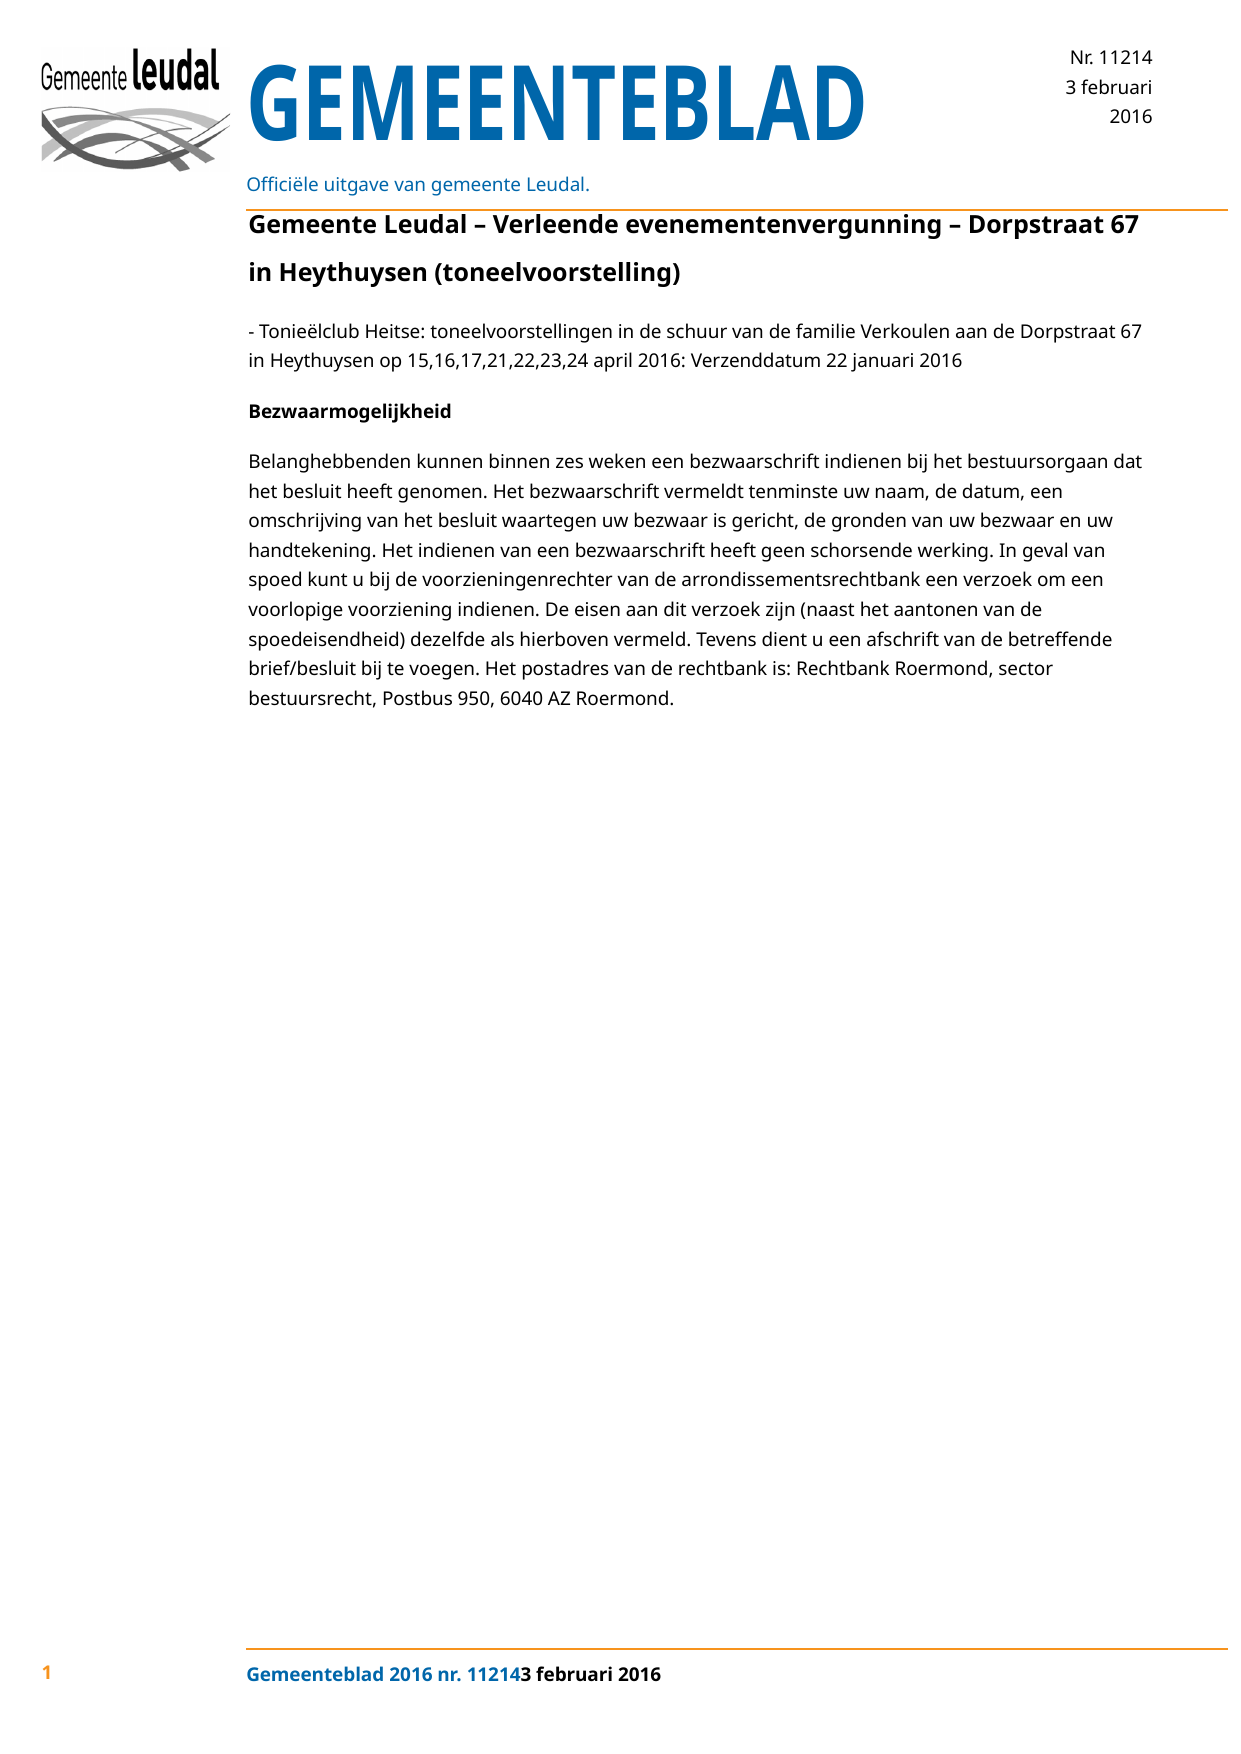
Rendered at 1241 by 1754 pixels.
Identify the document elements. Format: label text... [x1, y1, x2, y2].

text - Tonieëlclub Heitse: toneelvoorstellingen in de schuur van de familie Verkoulen aan de Dorpstraat 67 in Heythuysen op 15,16,17,21,22,23,24 april 2016: Verzenddatum 22 januari 2016 [248, 318, 1152, 373]
picture [41, 47, 231, 172]
text Bezwaarmogelijkheid [248, 398, 1152, 424]
text Belanghebbenden kunnen binnen zes weken een bezwaarschrift indienen bij het bestuursorgaan dat het besluit heeft genomen. Het bezwaarschrift vermeldt tenminste uw naam, de datum, een omschrijving van het besluit waartegen uw bezwaar is gericht, de gronden van uw bezwaar en uw handtekening. Het indienen van een bezwaarschrift heeft geen schorsende werking. In geval van spoed kunt u bij de voorzieningenrechter van de arrondissementsrechtbank een verzoek om een voorlopige voorziening indienen. De eisen aan dit verzoek zijn (naast het aantonen van de spoedeisendheid) dezelfde als hierboven vermeld. Tevens dient u een afschrift van de betreffende brief/besluit bij te voegen. Het postadres van de rechtbank is: Rechtbank Roermond, sector bestuursrecht, Postbus 950, 6040 AZ Roermond. [248, 448, 1152, 711]
text Gemeente Leudal – Verleende evenementenvergunning – Dorpstraat 67 in Heythuysen (toneelvoorstelling) [248, 211, 1152, 288]
